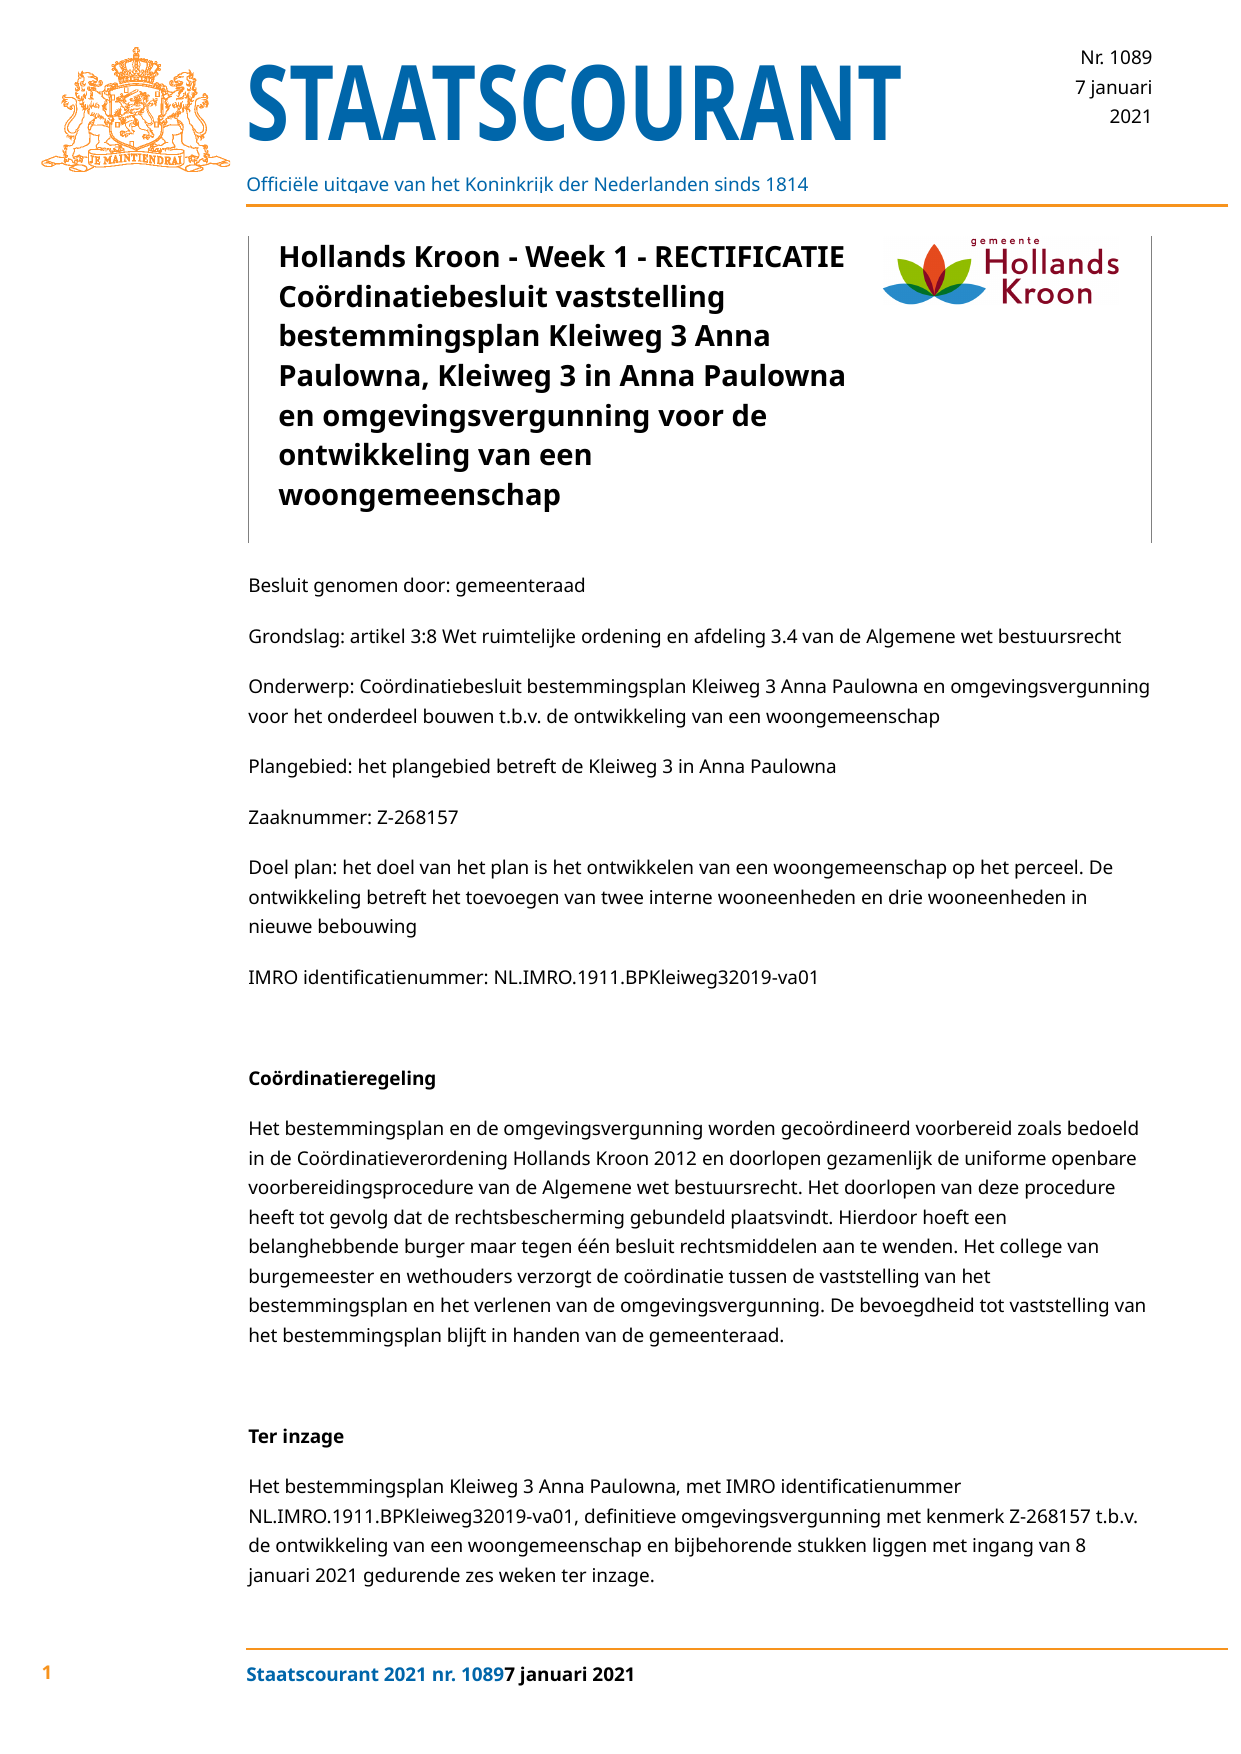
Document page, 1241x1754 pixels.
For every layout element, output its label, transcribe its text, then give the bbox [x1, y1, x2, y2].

picture [41, 47, 231, 172]
text Doel plan: het doel van het plan is het ontwikkelen van een woongemeenschap op het perceel. De ontwikkeling betreft het toevoegen van twee interne wooneenheden en drie wooneenheden in nieuwe bebouwing [248, 854, 1152, 939]
text Het bestemmingsplan en de omgevingsvergunning worden gecoördineerd voorbereid zoals bedoeld in de Coördinatieverordening Hollands Kroon 2012 en doorlopen gezamenlijk de uniforme openbare voorbereidingsprocedure van de Algemene wet bestuursrecht. Het doorlopen van deze procedure heeft tot gevolg dat de rechtsbescherming gebundeld plaatsvindt. Hierdoor hoeft een belanghebbende burger maar tegen één besluit rechtsmiddelen aan te wenden. Het college van burgemeester en wethouders verzorgt de coördinatie tussen de vaststelling van het bestemmingsplan en het verlenen van de omgevingsvergunning. De bevoegdheid tot vaststelling van het bestemmingsplan blijft in handen van de gemeenteraad. [248, 1115, 1152, 1348]
text Zaaknummer: Z-268157 [248, 804, 1152, 830]
text Besluit genomen door: gemeenteraad [248, 573, 1152, 598]
table_header Hollands Kroon - Week 1 - RECTIFICATIE Coördinatiebesluit vaststelling bestemmingsplan Kleiweg 3 Anna Paulowna, Kleiweg 3 in Anna Paulowna en omgevingsvergunning voor de ontwikkeling van een woongemeenschap [249, 236, 850, 543]
text Coördinatieregeling [248, 1065, 1152, 1091]
text IMRO identificatienummer: NL.IMRO.1911.BPKleiweg32019-va01 [248, 964, 1152, 990]
table_header [850, 236, 1151, 543]
text Plangebied: het plangebied betreft de Kleiweg 3 in Anna Paulowna [248, 753, 1152, 779]
text Ter inzage [248, 1423, 1152, 1449]
picture [882, 236, 1119, 305]
text Het bestemmingsplan Kleiweg 3 Anna Paulowna, met IMRO identificatienummer NL.IMRO.1911.BPKleiweg32019-va01, definitieve omgevingsvergunning met kenmerk Z-268157 t.b.v. de ontwikkeling van een woongemeenschap en bijbehorende stukken liggen met ingang van 8 januari 2021 gedurende zes weken ter inzage. [248, 1473, 1152, 1588]
text Grondslag: artikel 3:8 Wet ruimtelijke ordening en afdeling 3.4 van de Algemene wet bestuursrecht [248, 623, 1152, 649]
text Onderwerp: Coördinatiebesluit bestemmingsplan Kleiweg 3 Anna Paulowna en omgevingsvergunning voor het onderdeel bouwen t.b.v. de ontwikkeling van een woongemeenschap [248, 673, 1152, 729]
